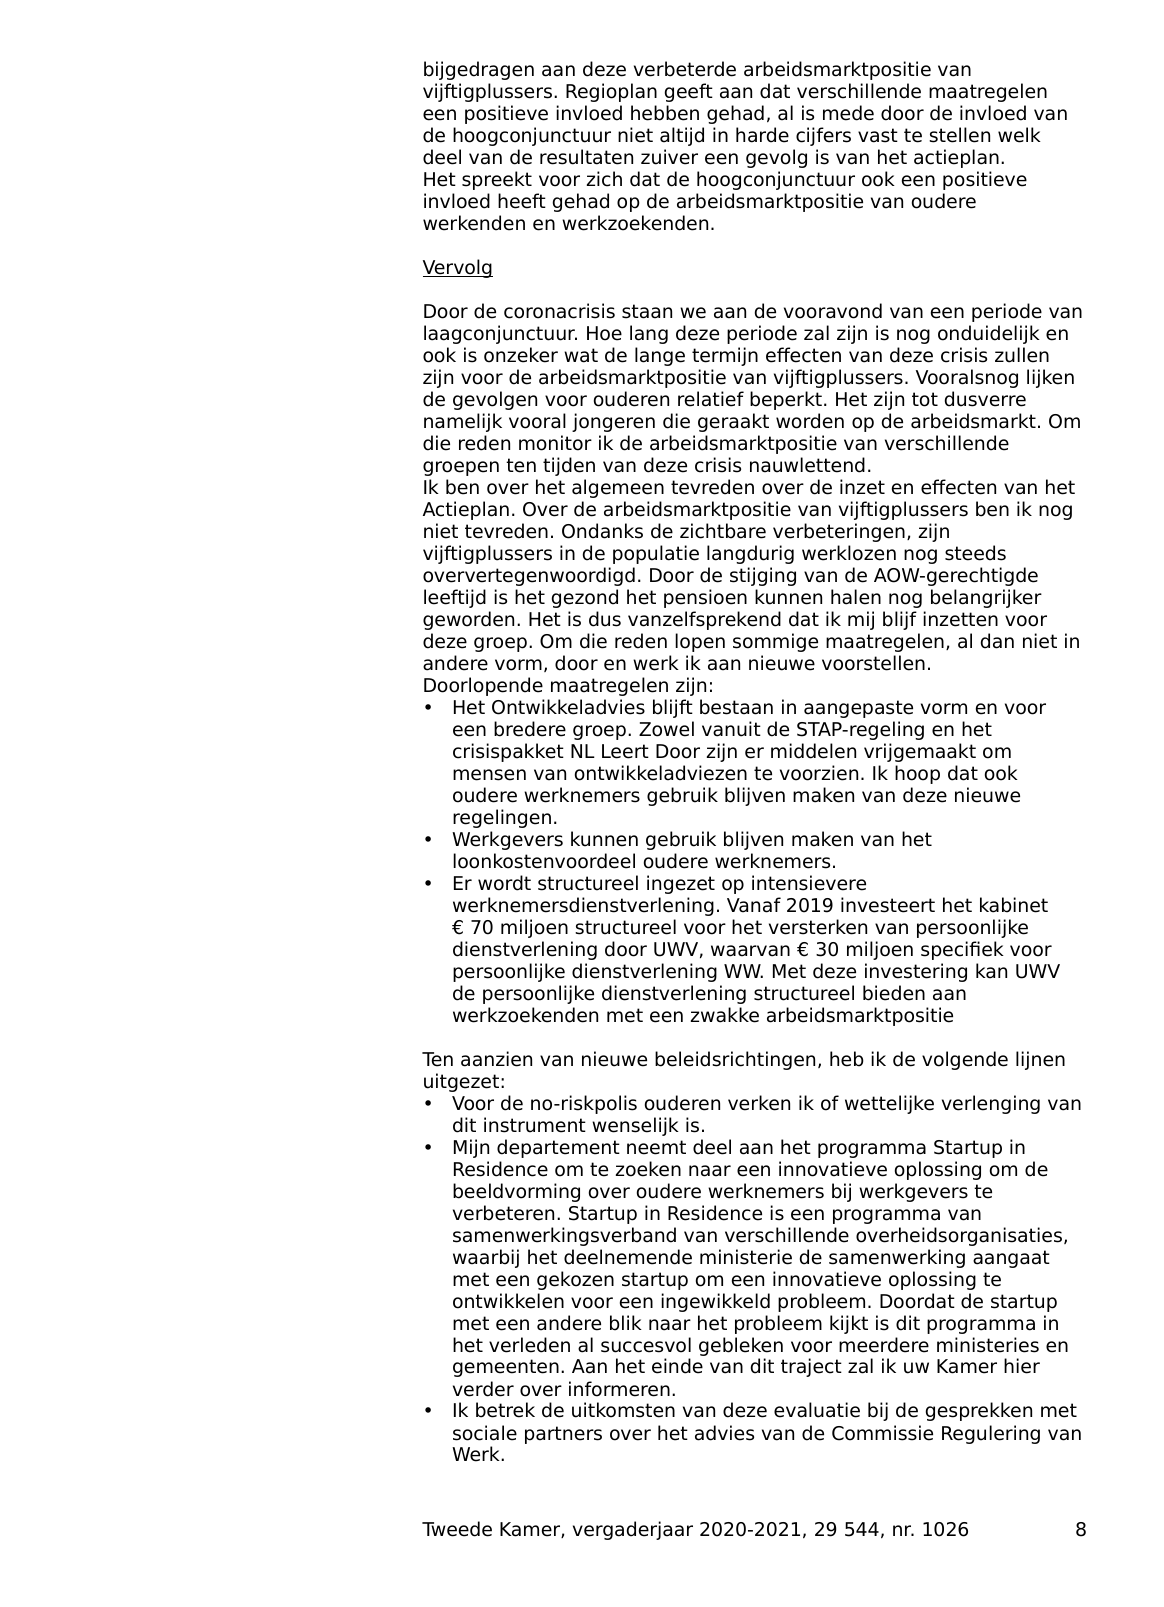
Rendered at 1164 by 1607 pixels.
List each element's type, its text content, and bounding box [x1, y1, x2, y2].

text • Ik betrek de uitkomsten van deze evaluatie bij de gesprekken met sociale partners over het advies van de Commissie Regulering van Werk. [422, 1400, 1087, 1466]
text • Het Ontwikkeladvies blijft bestaan in aangepaste vorm en voor een bredere groep. Zowel vanuit de STAP-regeling en het crisispakket NL Leert Door zijn er middelen vrijgemaakt om mensen van ontwikkeladviezen te voorzien. Ik hoop dat ook oudere werknemers gebruik blijven maken van deze nieuwe regelingen. [422, 697, 1087, 829]
text • Voor de no-riskpolis ouderen verken ik of wettelijke verlenging van dit instrument wenselijk is. [422, 1093, 1087, 1137]
text Door de coronacrisis staan we aan de vooravond van een periode van laagconjunctuur. Hoe lang deze periode zal zijn is nog onduidelijk en ook is onzeker wat de lange termijn effecten van deze crisis zullen zijn voor de arbeidsmarktpositie van vijftigplussers. Vooralsnog lijken de gevolgen voor ouderen relatief beperkt. Het zijn tot dusverre namelijk vooral jongeren die geraakt worden op de arbeidsmarkt. Om die reden monitor ik de arbeidsmarktpositie van verschillende groepen ten tijden van deze crisis nauwlettend. [422, 301, 1087, 477]
text • Mijn departement neemt deel aan het programma Startup in Residence om te zoeken naar een innovatieve oplossing om de beeldvorming over oudere werknemers bij werkgevers te verbeteren. Startup in Residence is een programma van samenwerkingsverband van verschillende overheidsorganisaties, waarbij het deelnemende ministerie de samenwerking aangaat met een gekozen startup om een innovatieve oplossing te ontwikkelen voor een ingewikkeld probleem. Doordat de startup met een andere blik naar het probleem kijkt is dit programma in het verleden al succesvol gebleken voor meerdere ministeries en gemeenten. Aan het einde van dit traject zal ik uw Kamer hier verder over informeren. [422, 1137, 1087, 1400]
text • Er wordt structureel ingezet op intensievere werknemersdienstverlening. Vanaf 2019 investeert het kabinet € 70 miljoen structureel voor het versterken van persoonlijke dienstverlening door UWV, waarvan € 30 miljoen specifiek voor persoonlijke dienstverlening WW. Met deze investering kan UWV de persoonlijke dienstverlening structureel bieden aan werkzoekenden met een zwakke arbeidsmarktpositie [422, 873, 1087, 1027]
text bijgedragen aan deze verbeterde arbeidsmarktpositie van vijftigplussers. Regioplan geeft aan dat verschillende maatregelen een positieve invloed hebben gehad, al is mede door de invloed van de hoogconjunctuur niet altijd in harde cijfers vast te stellen welk deel van de resultaten zuiver een gevolg is van het actieplan. [422, 59, 1087, 169]
subtitle Vervolg [422, 257, 1087, 279]
text • Werkgevers kunnen gebruik blijven maken van het loonkostenvoordeel oudere werknemers. [422, 829, 1087, 873]
text Doorlopende maatregelen zijn: [422, 675, 1087, 697]
text Het spreekt voor zich dat de hoogconjunctuur ook een positieve invloed heeft gehad op de arbeidsmarktpositie van oudere werkenden en werkzoekenden. [422, 169, 1087, 235]
text Ik ben over het algemeen tevreden over de inzet en effecten van het Actieplan. Over de arbeidsmarktpositie van vijftigplussers ben ik nog niet tevreden. Ondanks de zichtbare verbeteringen, zijn vijftigplussers in de populatie langdurig werklozen nog steeds oververtegenwoordigd. Door de stijging van de AOW-gerechtigde leeftijd is het gezond het pensioen kunnen halen nog belangrijker geworden. Het is dus vanzelfsprekend dat ik mij blijf inzetten voor deze groep. Om die reden lopen sommige maatregelen, al dan niet in andere vorm, door en werk ik aan nieuwe voorstellen. [422, 477, 1087, 675]
text Ten aanzien van nieuwe beleidsrichtingen, heb ik de volgende lijnen uitgezet: [422, 1049, 1087, 1093]
